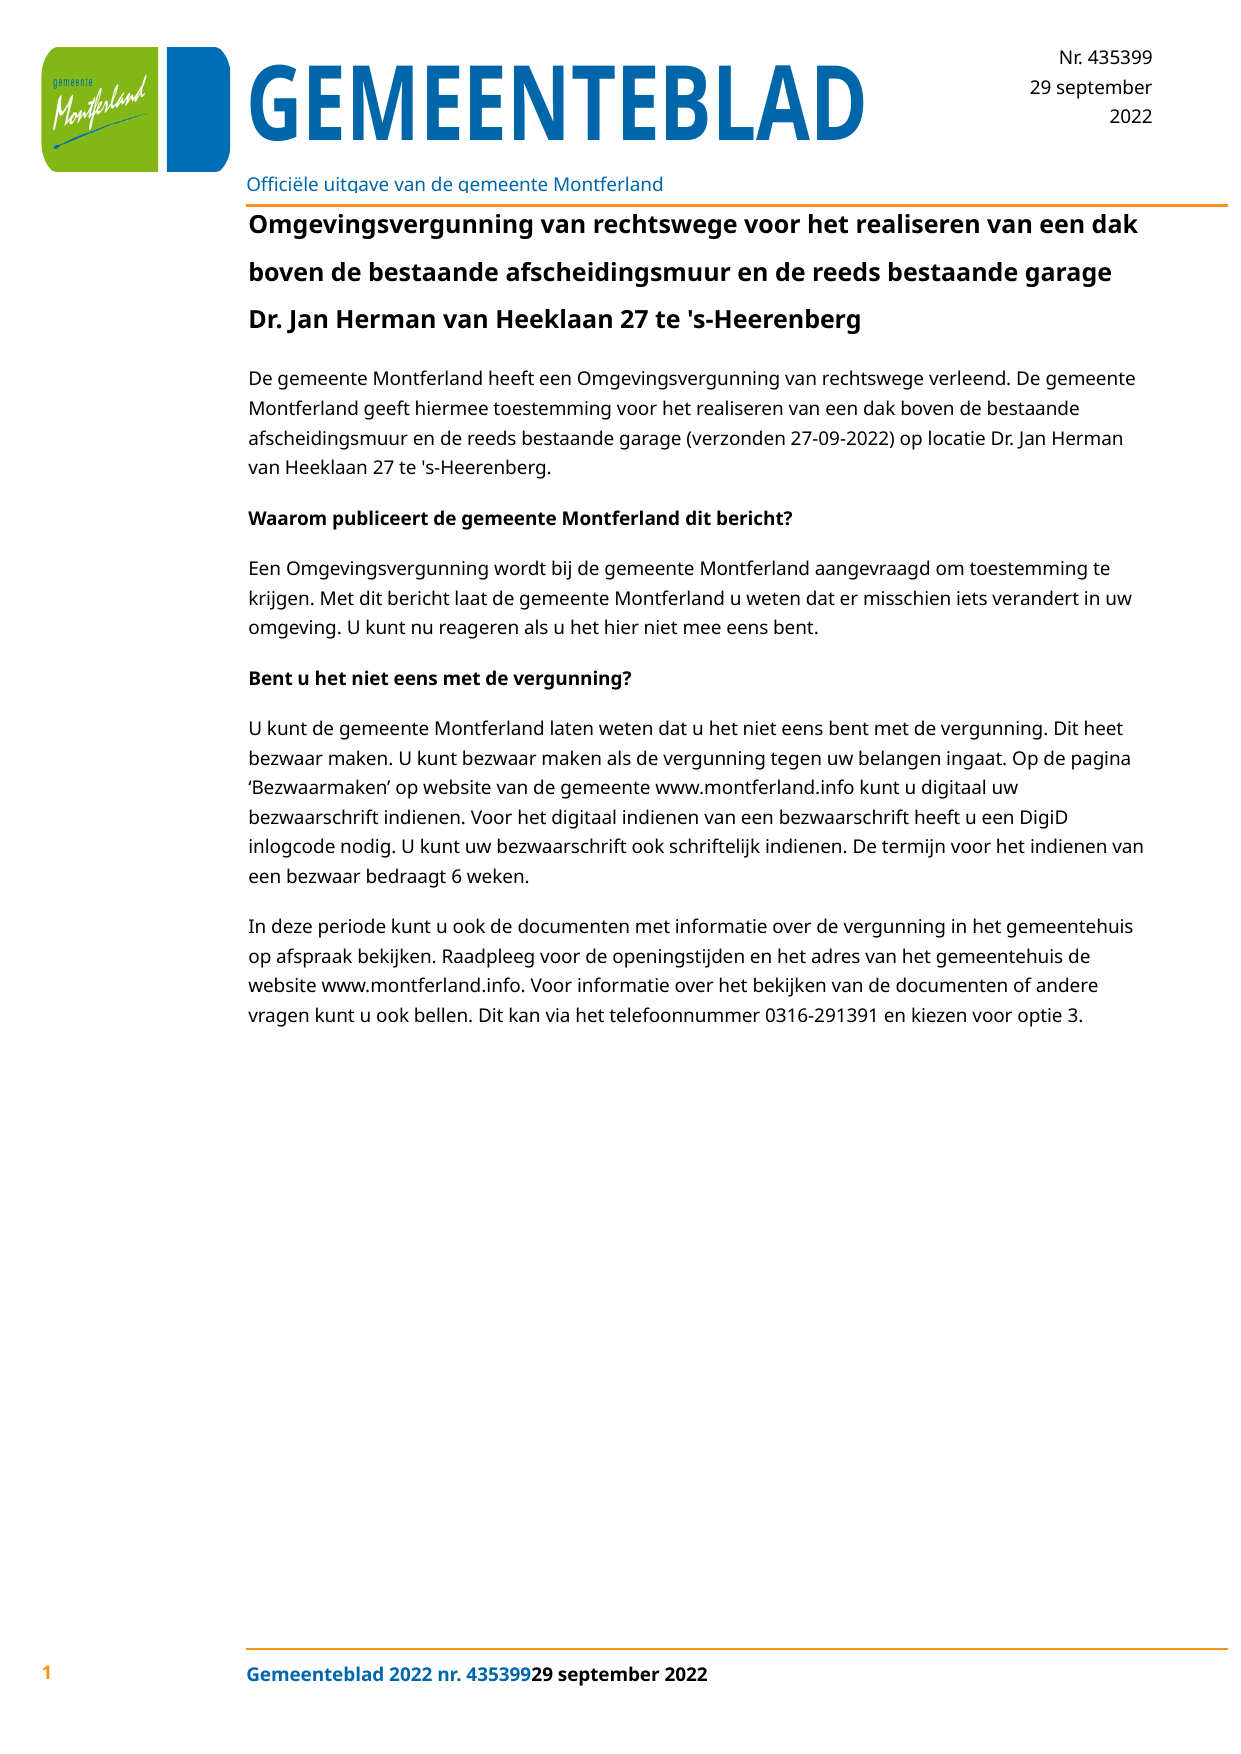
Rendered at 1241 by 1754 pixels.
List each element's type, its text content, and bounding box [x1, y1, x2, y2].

text Bent u het niet eens met de vergunning? [248, 665, 1152, 690]
text U kunt de gemeente Montferland laten weten dat u het niet eens bent met de vergunning. Dit heet bezwaar maken. U kunt bezwaar maken als de vergunning tegen uw belangen ingaat. Op de pagina ‘Bezwaarmaken’ op website van de gemeente www.montferland.info kunt u digitaal uw bezwaarschrift indienen. Voor het digitaal indienen van een bezwaarschrift heeft u een DigiD inlogcode nodig. U kunt uw bezwaarschrift ook schriftelijk indienen. De termijn voor het indienen van een bezwaar bedraagt 6 weken. [248, 715, 1152, 889]
text In deze periode kunt u ook de documenten met informatie over de vergunning in het gemeentehuis op afspraak bekijken. Raadpleeg voor de openingstijden en het adres van het gemeentehuis de website www.montferland.info. Voor informatie over het bekijken van de documenten of andere vragen kunt u ook bellen. Dit kan via het telefoonnummer 0316-291391 en kiezen voor optie 3. [248, 913, 1152, 1028]
picture [41, 47, 231, 172]
text Een Omgevingsvergunning wordt bij de gemeente Montferland aangevraagd om toestemming te krijgen. Met dit bericht laat de gemeente Montferland u weten dat er misschien iets verandert in uw omgeving. U kunt nu reageren als u het hier niet mee eens bent. [248, 555, 1152, 640]
text De gemeente Montferland heeft een Omgevingsvergunning van rechtswege verleend. De gemeente Montferland geeft hiermee toestemming voor het realiseren van een dak boven de bestaande afscheidingsmuur en de reeds bestaande garage (verzonden 27-09-2022) op locatie Dr. Jan Herman van Heeklaan 27 te 's-Heerenberg. [248, 366, 1152, 480]
text Omgevingsvergunning van rechtswege voor het realiseren van een dak boven de bestaande afscheidingsmuur en de reeds bestaande garage Dr. Jan Herman van Heeklaan 27 te 's-Heerenberg [248, 207, 1152, 336]
text Waarom publiceert de gemeente Montferland dit bericht? [248, 505, 1152, 530]
